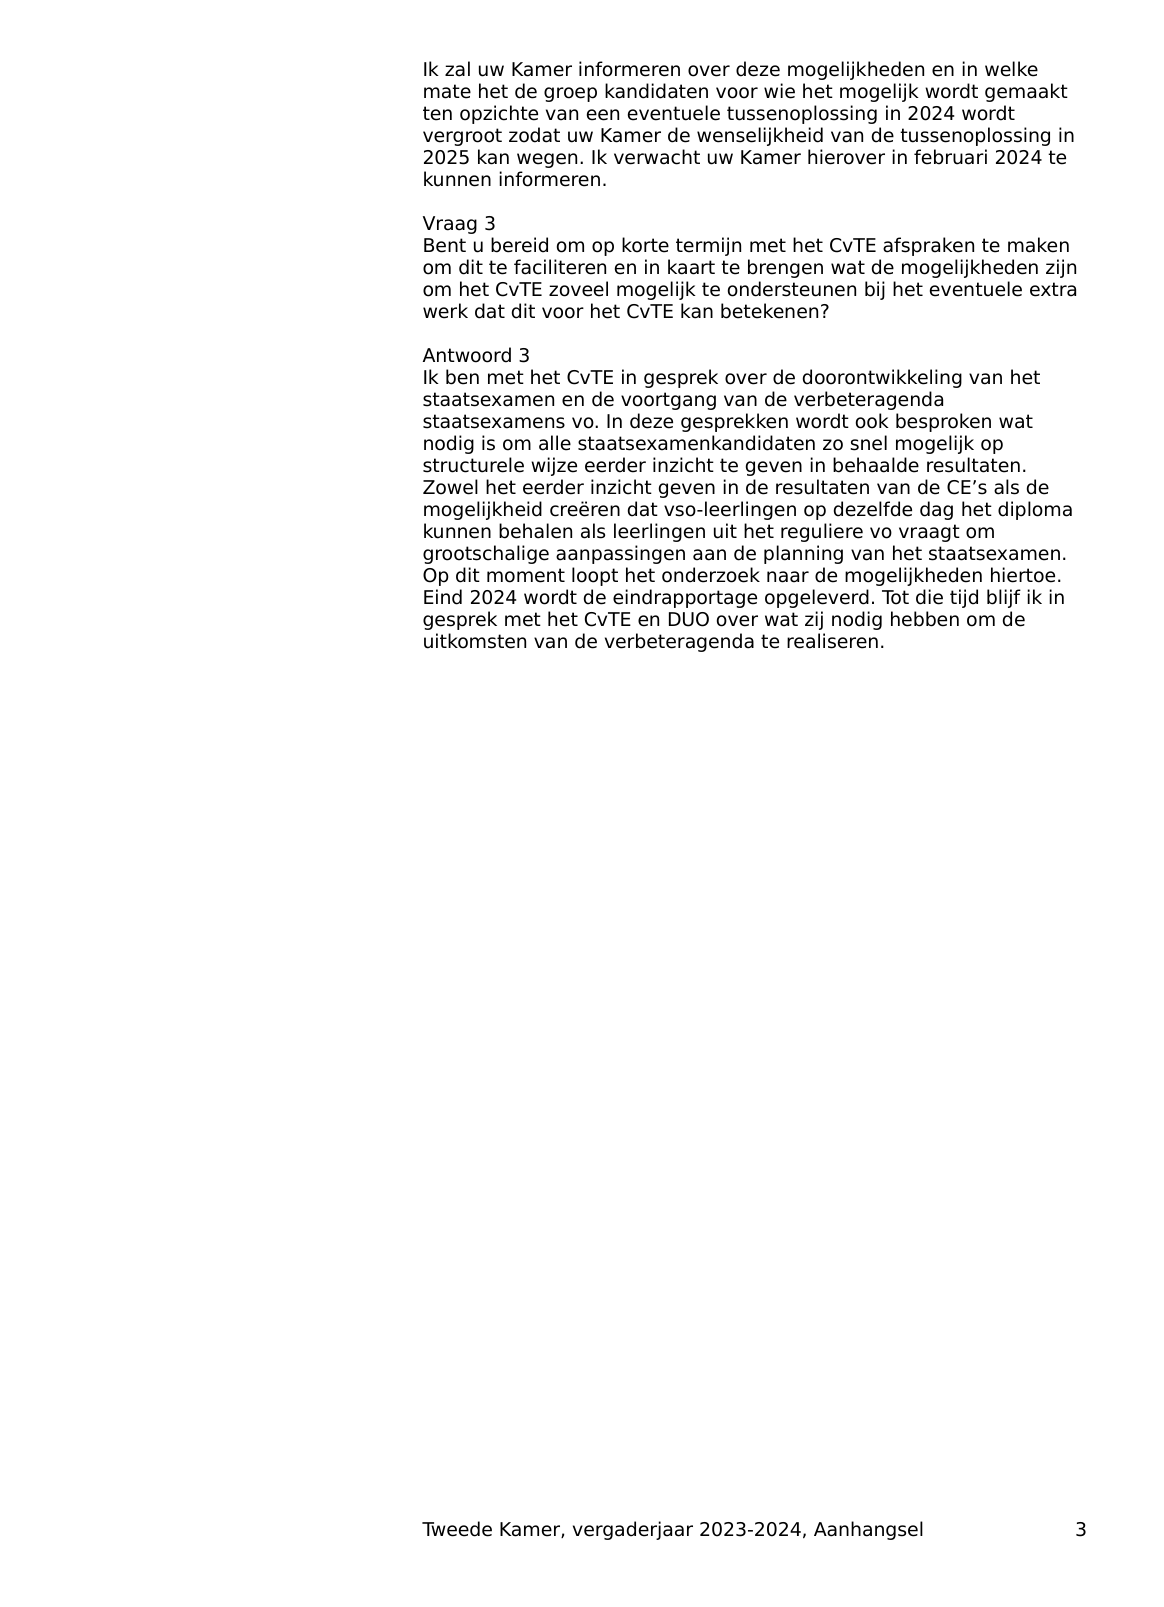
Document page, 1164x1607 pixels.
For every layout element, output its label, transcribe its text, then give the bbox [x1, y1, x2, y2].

text Ik zal uw Kamer informeren over deze mogelijkheden en in welke mate het de groep kandidaten voor wie het mogelijk wordt gemaakt ten opzichte van een eventuele tussenoplossing in 2024 wordt vergroot zodat uw Kamer de wenselijkheid van de tussenoplossing in 2025 kan wegen. Ik verwacht uw Kamer hierover in februari 2024 te kunnen informeren. [422, 59, 1087, 191]
text Vraag 3 [422, 213, 1087, 235]
text Bent u bereid om op korte termijn met het CvTE afspraken te maken om dit te faciliteren en in kaart te brengen wat de mogelijkheden zijn om het CvTE zoveel mogelijk te ondersteunen bij het eventuele extra werk dat dit voor het CvTE kan betekenen? [422, 235, 1087, 323]
text Ik ben met het CvTE in gesprek over de doorontwikkeling van het staatsexamen en de voortgang van de verbeteragenda staatsexamens vo. In deze gesprekken wordt ook besproken wat nodig is om alle staatsexamenkandidaten zo snel mogelijk op structurele wijze eerder inzicht te geven in behaalde resultaten. Zowel het eerder inzicht geven in de resultaten van de CE’s als de mogelijkheid creëren dat vso-leerlingen op dezelfde dag het diploma kunnen behalen als leerlingen uit het reguliere vo vraagt om grootschalige aanpassingen aan de planning van het staatsexamen. Op dit moment loopt het onderzoek naar de mogelijkheden hiertoe. Eind 2024 wordt de eindrapportage opgeleverd. Tot die tijd blijf ik in gesprek met het CvTE en DUO over wat zij nodig hebben om de uitkomsten van de verbeteragenda te realiseren. [422, 367, 1087, 653]
text Antwoord 3 [422, 345, 1087, 367]
